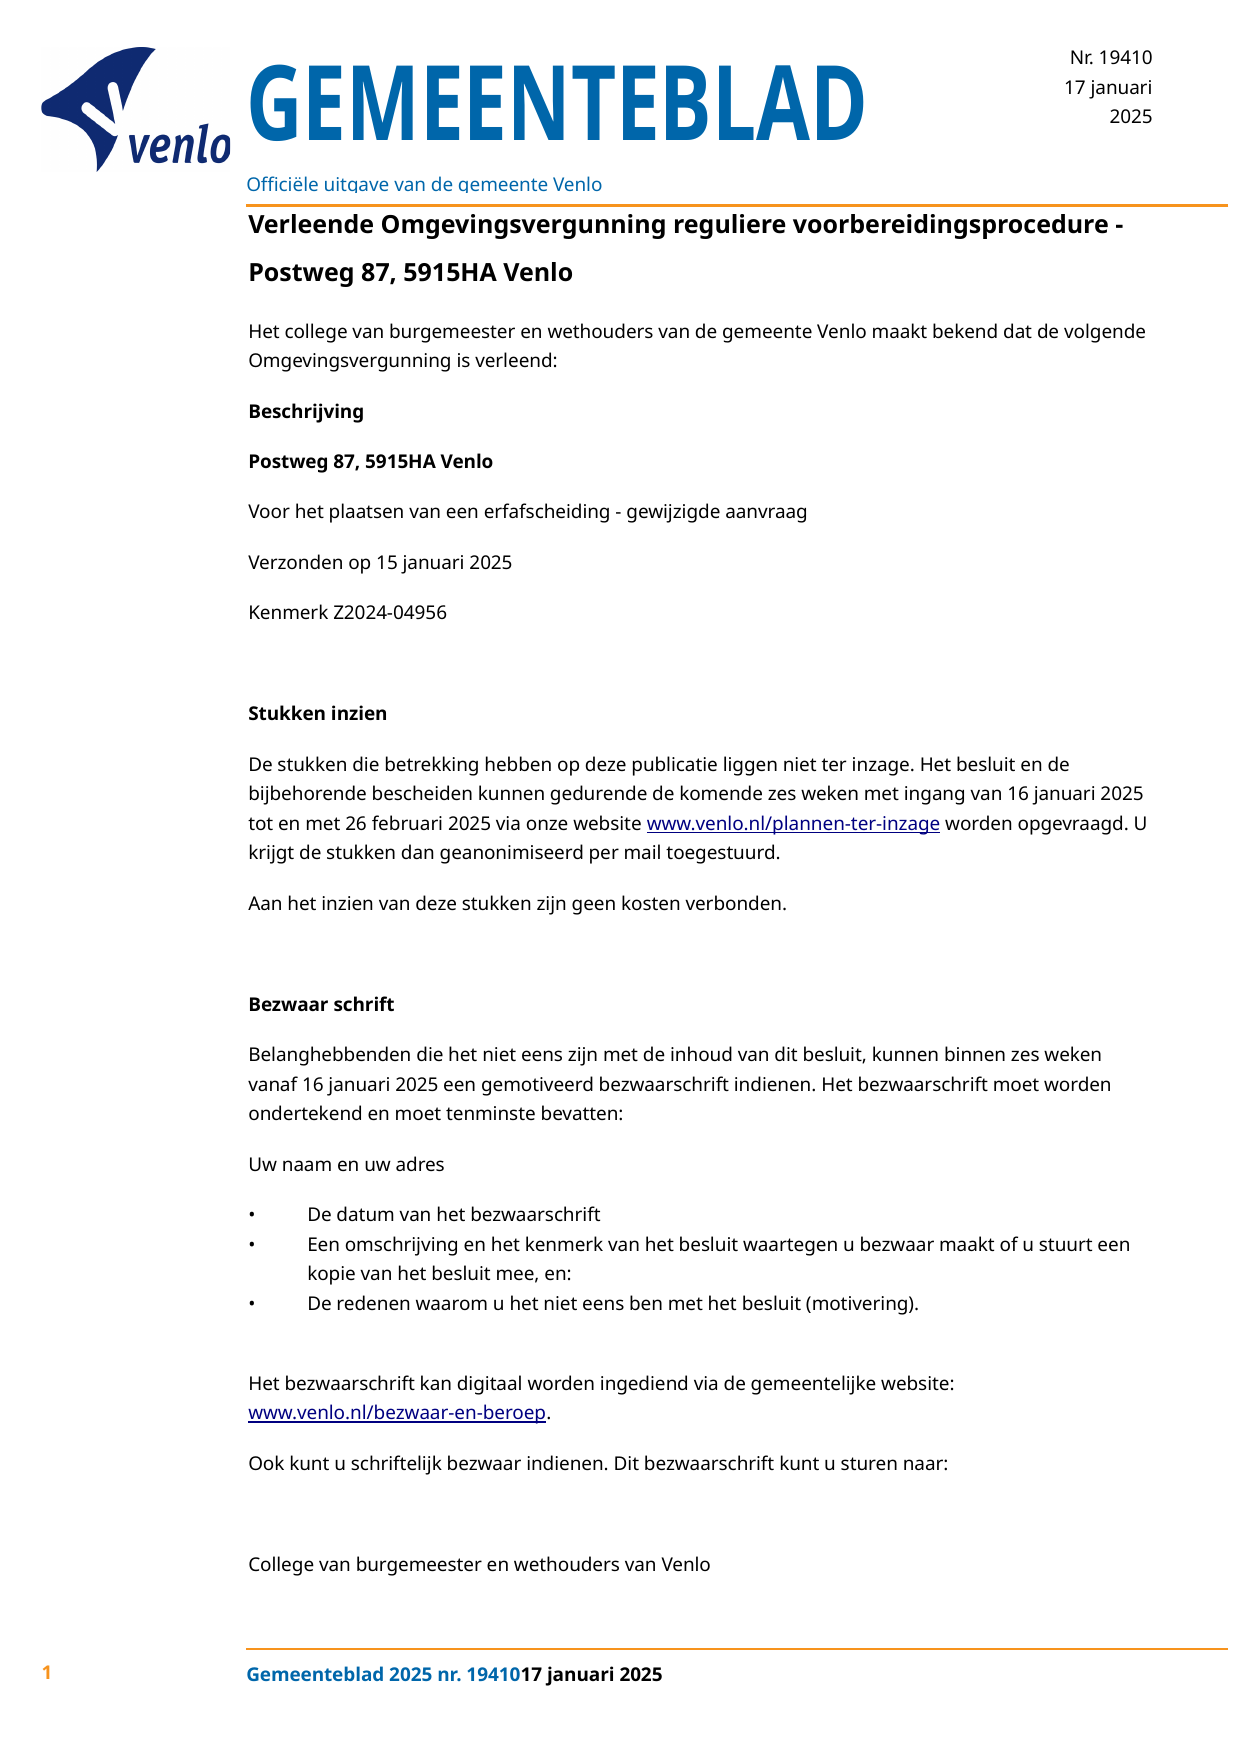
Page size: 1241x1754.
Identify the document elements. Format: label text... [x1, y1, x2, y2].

text Voor het plaatsen van een erfafscheiding - gewijzigde aanvraag [248, 499, 1152, 524]
text Verzonden op 15 januari 2025 [248, 549, 1152, 575]
list De datum van het bezwaarschrift [248, 1201, 1152, 1227]
text College van burgemeester en wethouders van Venlo [248, 1551, 1152, 1577]
text De stukken die betrekking hebben op deze publicatie liggen niet ter inzage. Het besluit en de bijbehorende bescheiden kunnen gedurende de komende zes weken met ingang van 16 januari 2025 tot en met 26 februari 2025 via onze website www.venlo.nl/plannen-ter-inzage worden opgevraagd. U krijgt de stukken dan geanonimiseerd per mail toegestuurd. [248, 751, 1152, 865]
list De redenen waarom u het niet eens ben met het besluit (motivering). [248, 1290, 1152, 1316]
text Stukken inzien [248, 700, 1152, 726]
text Uw naam en uw adres [248, 1151, 1152, 1177]
text Verleende Omgevingsvergunning reguliere voorbereidingsprocedure - Postweg 87, 5915HA Venlo [248, 207, 1152, 288]
text Ook kunt u schriftelijk bezwaar indienen. Dit bezwaarschrift kunt u sturen naar: [248, 1450, 1152, 1476]
text Kenmerk Z2024-04956 [248, 599, 1152, 625]
text Beschrijving [248, 398, 1152, 424]
text Het college van burgemeester en wethouders van de gemeente Venlo maakt bekend dat de volgende Omgevingsvergunning is verleend: [248, 318, 1152, 373]
list Een omschrijving en het kenmerk van het besluit waartegen u bezwaar maakt of u stuurt een kopie van het besluit mee, en: [248, 1231, 1152, 1286]
text Het bezwaarschrift kan digitaal worden ingediend via de gemeentelijke website: www.venlo.nl/bezwaar-en-beroep. [248, 1370, 1152, 1425]
picture [41, 47, 231, 172]
text Aan het inzien van deze stukken zijn geen kosten verbonden. [248, 890, 1152, 916]
text Belanghebbenden die het niet eens zijn met de inhoud van dit besluit, kunnen binnen zes weken vanaf 16 januari 2025 een gemotiveerd bezwaarschrift indienen. Het bezwaarschrift moet worden ondertekend en moet tenminste bevatten: [248, 1041, 1152, 1126]
text Bezwaar schrift [248, 991, 1152, 1017]
text Postweg 87, 5915HA Venlo [248, 448, 1152, 474]
